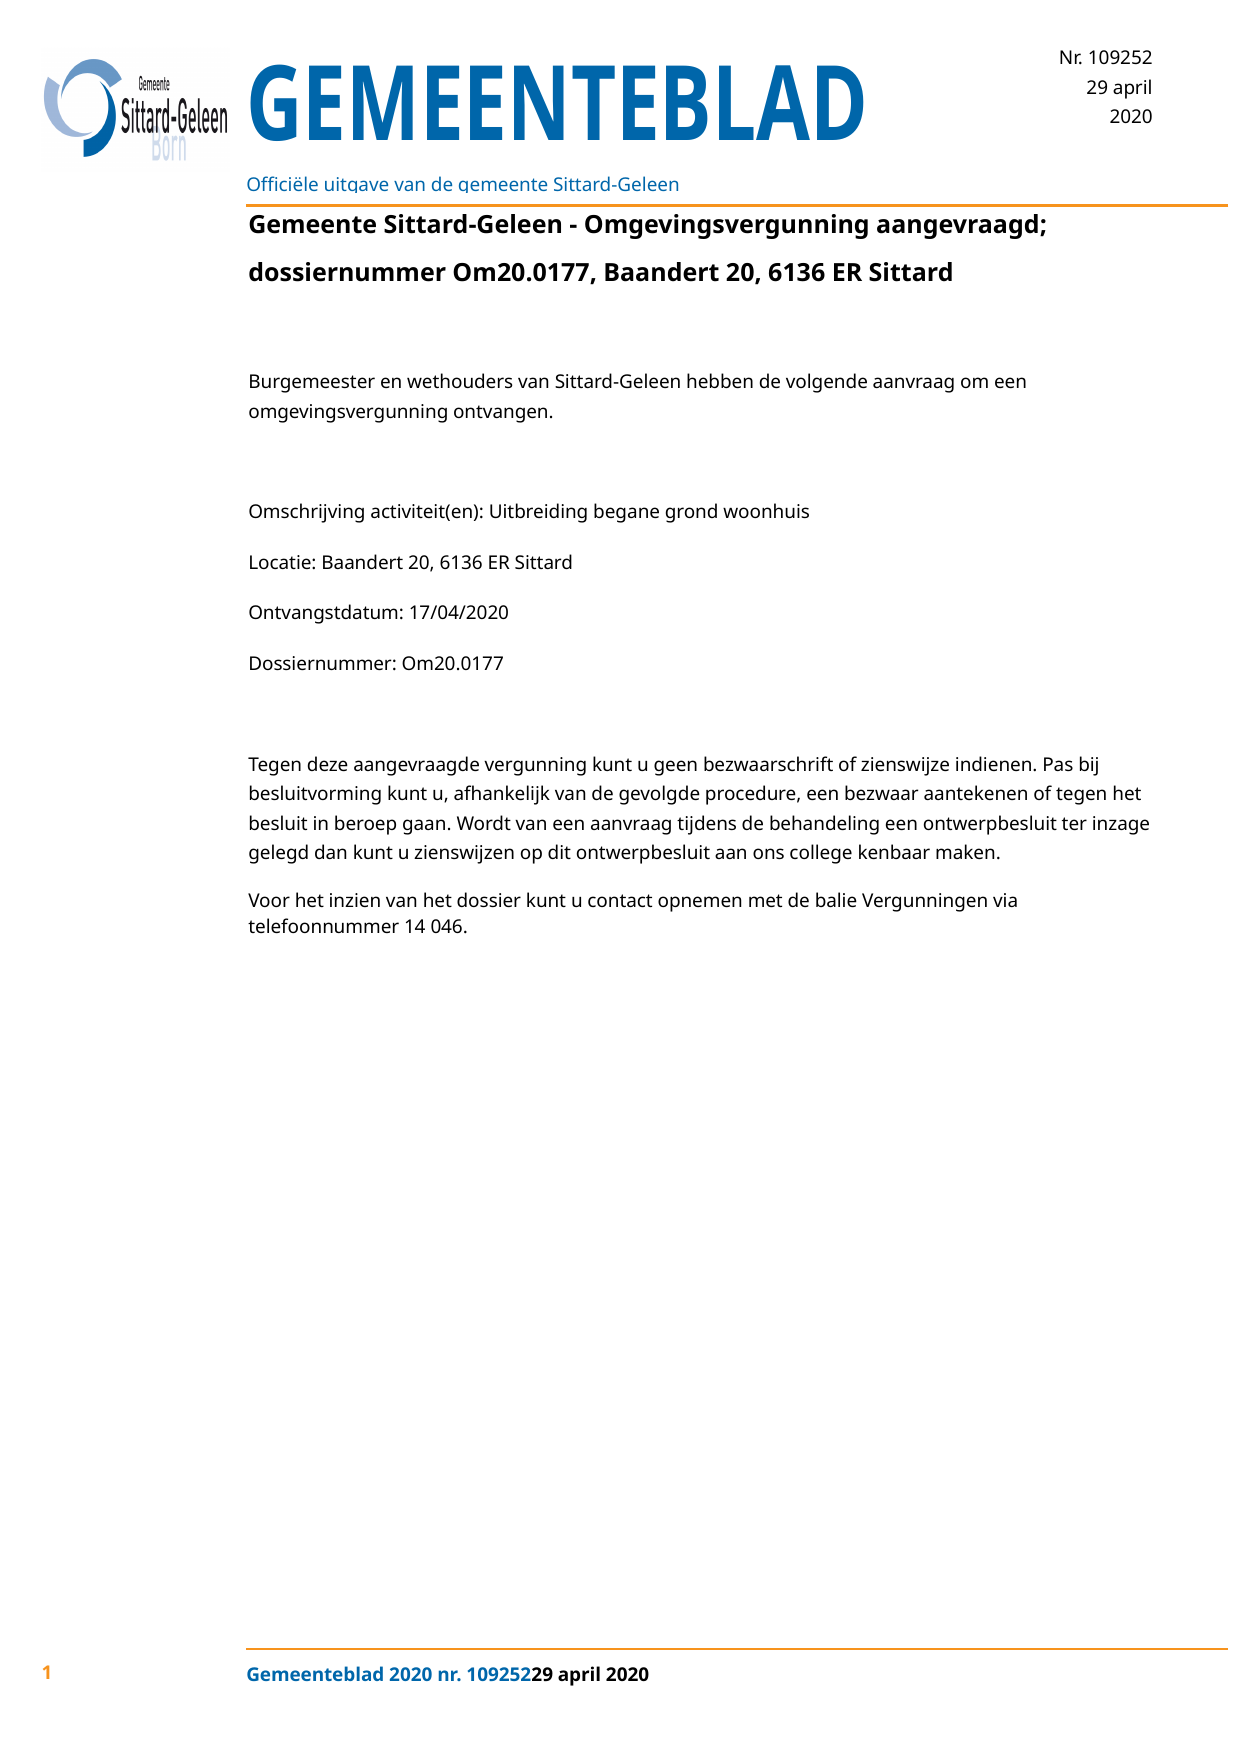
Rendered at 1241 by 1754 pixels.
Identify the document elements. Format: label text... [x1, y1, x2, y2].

text Tegen deze aangevraagde vergunning kunt u geen bezwaarschrift of zienswijze indienen. Pas bij besluitvorming kunt u, afhankelijk van de gevolgde procedure, een bezwaar aantekenen of tegen het besluit in beroep gaan. Wordt van een aanvraag tijdens de behandeling een ontwerpbesluit ter inzage gelegd dan kunt u zienswijzen op dit ontwerpbesluit aan ons college kenbaar maken. [248, 751, 1152, 865]
text Ontvangstdatum: 17/04/2020 [248, 599, 1152, 625]
text Locatie: Baandert 20, 6136 ER Sittard [248, 549, 1152, 575]
text Voor het inzien van het dossier kunt u contact opnemen met de balie Vergunningen via telefoonnummer 14 046. [248, 887, 1152, 939]
picture [41, 47, 231, 172]
text Dossiernummer: Om20.0177 [248, 650, 1152, 676]
text Gemeente Sittard-Geleen - Omgevingsvergunning aangevraagd; dossiernummer Om20.0177, Baandert 20, 6136 ER Sittard [248, 207, 1152, 288]
text Omschrijving activiteit(en): Uitbreiding begane grond woonhuis [248, 499, 1152, 524]
text Burgemeester en wethouders van Sittard-Geleen hebben de volgende aanvraag om een omgevingsvergunning ontvangen. [248, 368, 1152, 424]
